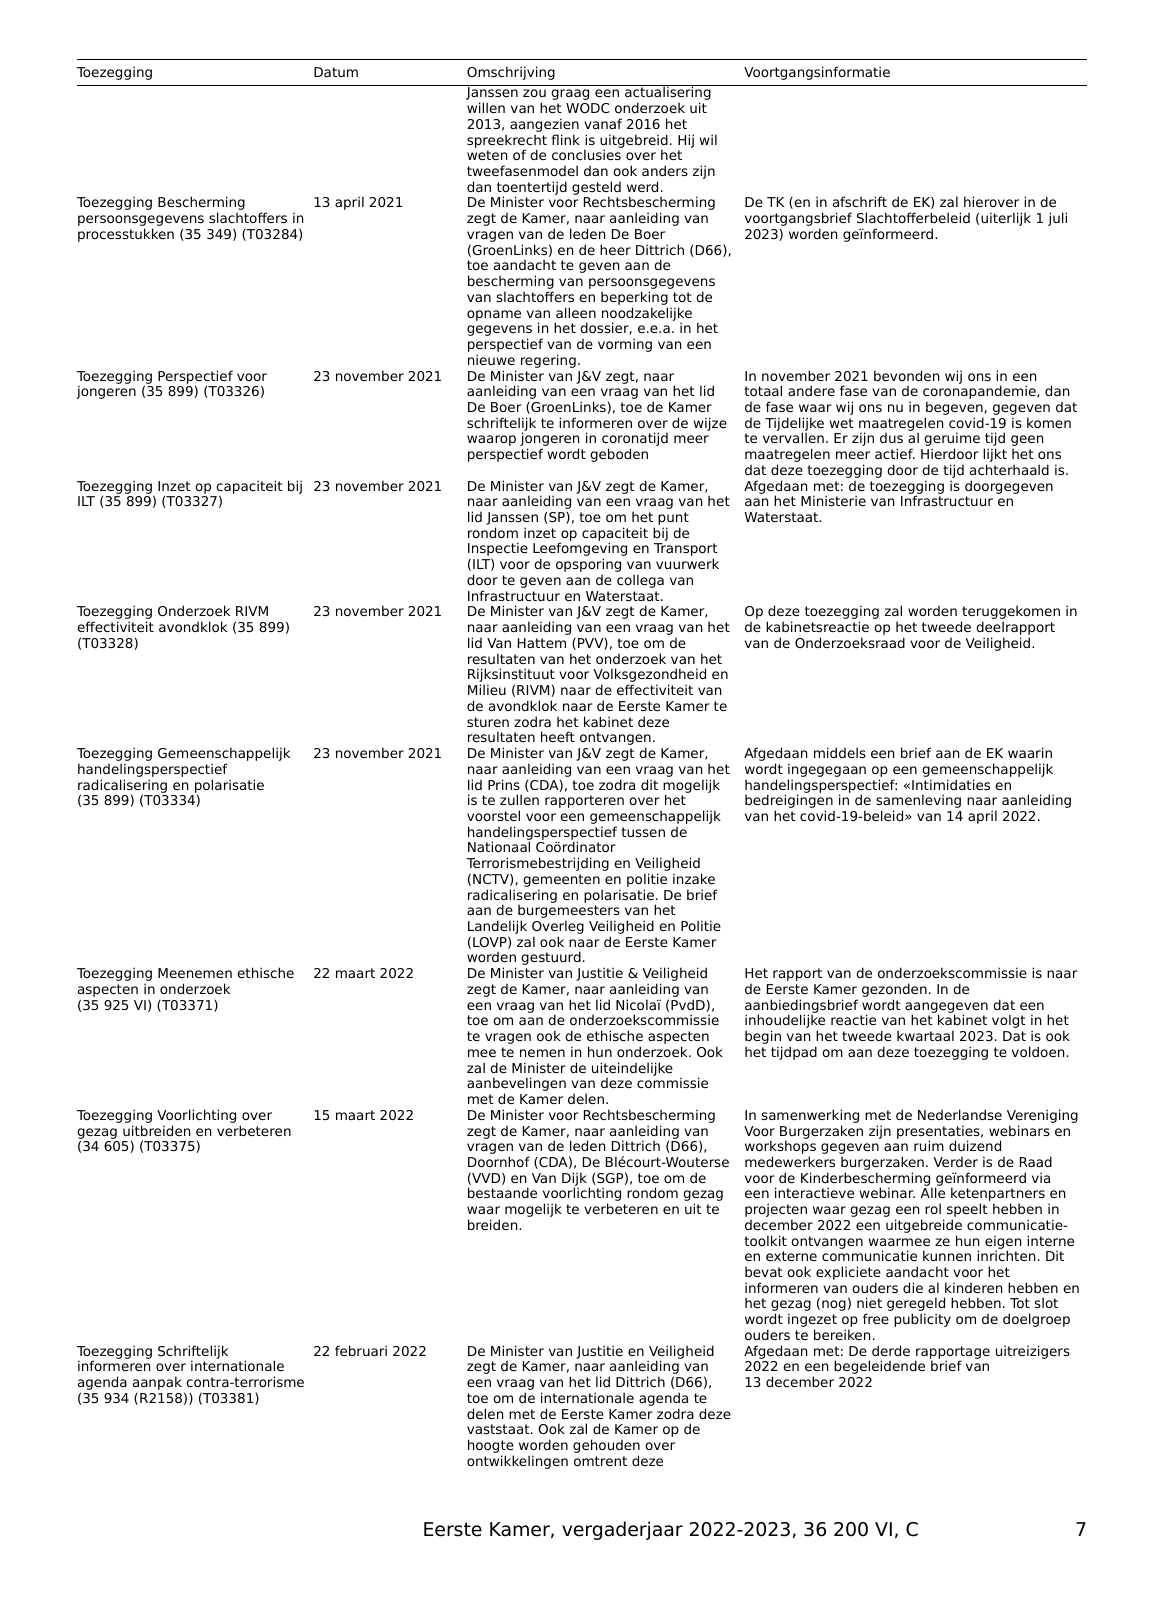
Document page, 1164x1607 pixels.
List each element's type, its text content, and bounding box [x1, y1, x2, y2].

table_cell [307, 86, 461, 195]
table_cell 15 maart 2022 [307, 1108, 461, 1343]
table_cell De Minister van J&V zegt de Kamer, naar aanleiding van een vraag van het lid Janssen (SP), toe om het punt rondom inzet op capaciteit bij de Inspectie Leefomgeving en Transport (ILT) voor de opsporing van vuurwerk door te geven aan de collega van Infrastructuur en Waterstaat. [461, 479, 738, 604]
table_cell Toezegging Gemeenschappelijk handelingsperspectief radicalisering en polarisatie (35 899) (T03334) [77, 746, 307, 966]
table_cell In november 2021 bevonden wij ons in een totaal andere fase van de coronapandemie, dan de fase waar wij ons nu in begeven, gegeven dat de Tijdelijke wet maatregelen covid-19 is komen te vervallen. Er zijn dus al geruime tijd geen maatregelen meer actief. Hierdoor lijkt het ons dat deze toezegging door de tijd achterhaald is. [738, 368, 1087, 478]
table_cell Toezegging Voorlichting over gezag uitbreiden en verbeteren (34 605) (T03375) [77, 1108, 307, 1343]
table_cell 23 november 2021 [307, 368, 461, 478]
table_header Datum [307, 60, 461, 85]
table_cell [77, 86, 307, 195]
table_cell De Minister van J&V zegt de Kamer, naar aanleiding van een vraag van het lid Prins (CDA), toe zodra dit mogelijk is te zullen rapporteren over het voorstel voor een gemeenschappelijk handelingsperspectief tussen de Nationaal Coördinator Terrorismebestrijding en Veiligheid (NCTV), gemeenten en politie inzake radicalisering en polarisatie. De brief aan de burgemeesters van het Landelijk Overleg Veiligheid en Politie (LOVP) zal ook naar de Eerste Kamer worden gestuurd. [461, 746, 738, 966]
table_cell De Minister van Justitie en Veiligheid zegt de Kamer, naar aanleiding van een vraag van het lid Dittrich (D66), toe om de internationale agenda te delen met de Eerste Kamer zodra deze vaststaat. Ook zal de Kamer op de hoogte worden gehouden over ontwikkelingen omtrent deze [461, 1344, 738, 1469]
table_header Toezegging [77, 60, 307, 85]
table_header Omschrijving [461, 60, 738, 85]
table_cell 22 februari 2022 [307, 1344, 461, 1469]
table_cell De Minister voor Rechtsbescherming zegt de Kamer, naar aanleiding van vragen van de leden Dittrich (D66), Doornhof (CDA), De Blécourt-Wouterse (VVD) en Van Dijk (SGP), toe om de bestaande voorlichting rondom gezag waar mogelijk te verbeteren en uit te breiden. [461, 1108, 738, 1343]
table_cell Toezegging Schriftelijk informeren over internationale agenda aanpak contra-terrorisme (35 934 (R2158)) (T03381) [77, 1344, 307, 1469]
table_cell Toezegging Inzet op capaciteit bij ILT (35 899) (T03327) [77, 479, 307, 604]
table_cell Afgedaan met: de toezegging is doorgegeven aan het Ministerie van Infrastructuur en Waterstaat. [738, 479, 1087, 604]
table_cell 22 maart 2022 [307, 966, 461, 1108]
table_cell Afgedaan met: De derde rapportage uitreizigers 2022 en een begeleidende brief van 13 december 2022 [738, 1344, 1087, 1469]
table_cell De Minister van J&V zegt de Kamer, naar aanleiding van een vraag van het lid Van Hattem (PVV), toe om de resultaten van het onderzoek van het Rijksinstituut voor Volksgezondheid en Milieu (RIVM) naar de effectiviteit van de avondklok naar de Eerste Kamer te sturen zodra het kabinet deze resultaten heeft ontvangen. [461, 604, 738, 746]
table_cell 23 november 2021 [307, 604, 461, 746]
table_cell Afgedaan middels een brief aan de EK waarin wordt ingegegaan op een gemeenschappelijk handelingsperspectief: «Intimidaties en bedreigingen in de samenleving naar aanleiding van het covid-19-beleid» van 14 april 2022. [738, 746, 1087, 966]
table_cell Toezegging Meenemen ethische aspecten in onderzoek (35 925 VI) (T03371) [77, 966, 307, 1108]
table_cell 23 november 2021 [307, 479, 461, 604]
table_cell Janssen zou graag een actualisering willen van het WODC onderzoek uit 2013, aangezien vanaf 2016 het spreekrecht flink is uitgebreid. Hij wil weten of de conclusies over het tweefasenmodel dan ook anders zijn dan toentertijd gesteld werd. [461, 86, 738, 195]
table_cell In samenwerking met de Nederlandse Vereniging Voor Burgerzaken zijn presentaties, webinars en workshops gegeven aan ruim duizend medewerkers burgerzaken. Verder is de Raad voor de Kinderbescherming geïnformeerd via een interactieve webinar. Alle ketenpartners en projecten waar gezag een rol speelt hebben in december 2022 een uitgebreide communicatie-toolkit ontvangen waarmee ze hun eigen interne en externe communicatie kunnen inrichten. Dit bevat ook expliciete aandacht voor het informeren van ouders die al kinderen hebben en het gezag (nog) niet geregeld hebben. Tot slot wordt ingezet op free publicity om de doelgroep ouders te bereiken. [738, 1108, 1087, 1343]
table_cell Het rapport van de onderzoekscommissie is naar de Eerste Kamer gezonden. In de aanbiedingsbrief wordt aangegeven dat een inhoudelijke reactie van het kabinet volgt in het begin van het tweede kwartaal 2023. Dat is ook het tijdpad om aan deze toezegging te voldoen. [738, 966, 1087, 1108]
table_cell De Minister voor Rechtsbescherming zegt de Kamer, naar aanleiding van vragen van de leden De Boer (GroenLinks) en de heer Dittrich (D66), toe aandacht te geven aan de bescherming van persoonsgegevens van slachtoffers en beperking tot de opname van alleen noodzakelijke gegevens in het dossier, e.e.a. in het perspectief van de vorming van een nieuwe regering. [461, 195, 738, 368]
table_cell 23 november 2021 [307, 746, 461, 966]
table_cell Toezegging Perspectief voor jongeren (35 899) (T03326) [77, 368, 307, 478]
table_header Voortgangsinformatie [738, 60, 1087, 85]
table_cell De Minister van Justitie & Veiligheid zegt de Kamer, naar aanleiding van een vraag van het lid Nicolaï (PvdD), toe om aan de onderzoekscommissie te vragen ook de ethische aspecten mee te nemen in hun onderzoek. Ook zal de Minister de uiteindelijke aanbevelingen van deze commissie met de Kamer delen. [461, 966, 738, 1108]
table_cell Toezegging Bescherming persoonsgegevens slachtoffers in processtukken (35 349) (T03284) [77, 195, 307, 368]
table_cell [738, 86, 1087, 195]
table_cell 13 april 2021 [307, 195, 461, 368]
table_cell De Minister van J&V zegt, naar aanleiding van een vraag van het lid De Boer (GroenLinks), toe de Kamer schriftelijk te informeren over de wijze waarop jongeren in coronatijd meer perspectief wordt geboden [461, 368, 738, 478]
table_cell Toezegging Onderzoek RIVM effectiviteit avondklok (35 899) (T03328) [77, 604, 307, 746]
table_cell De TK (en in afschrift de EK) zal hierover in de voortgangsbrief Slachtofferbeleid (uiterlijk 1 juli 2023) worden geïnformeerd. [738, 195, 1087, 368]
table_cell Op deze toezegging zal worden teruggekomen in de kabinetsreactie op het tweede deelrapport van de Onderzoeksraad voor de Veiligheid. [738, 604, 1087, 746]
